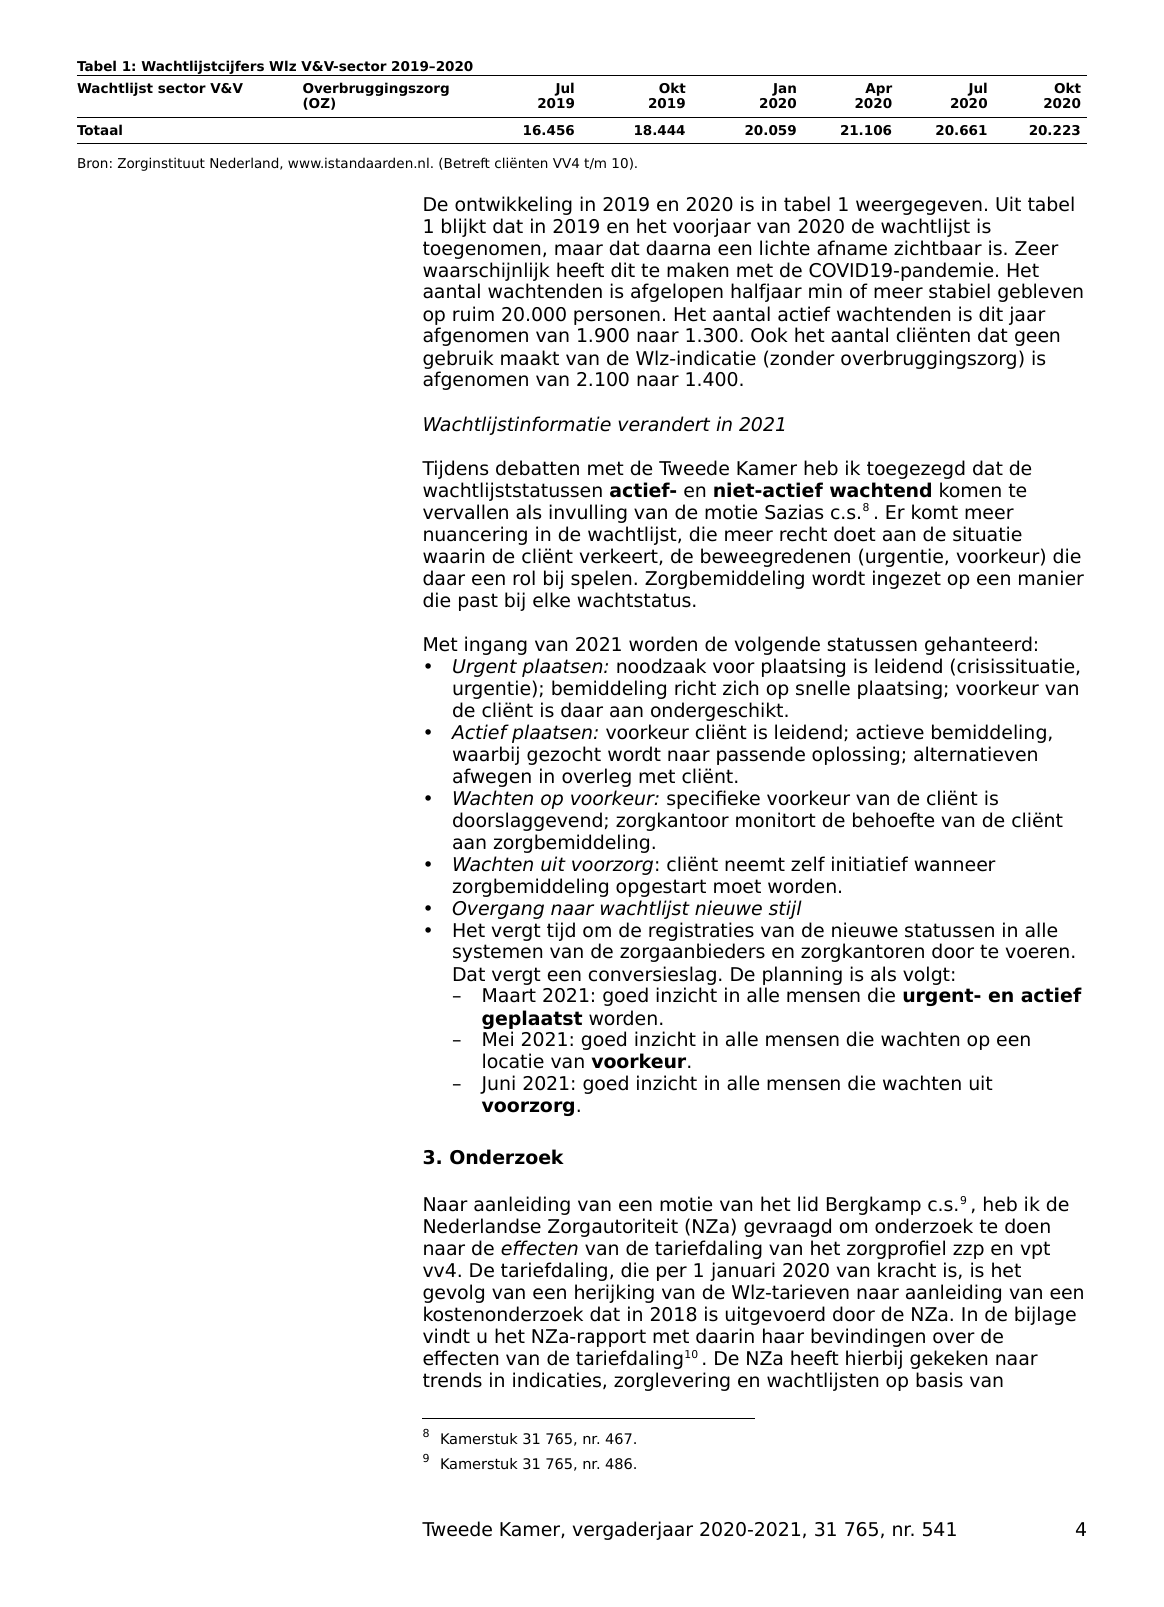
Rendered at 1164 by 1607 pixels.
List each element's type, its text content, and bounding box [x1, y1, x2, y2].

table_cell Okt 2019 [581, 76, 691, 117]
table_cell Totaal [77, 118, 296, 143]
subtitle 3. Onderzoek [422, 1147, 1087, 1169]
table_cell 20.059 [691, 118, 802, 143]
text Kamerstuk 31 765, nr. 486. [422, 1452, 1087, 1474]
table_cell 16.456 [485, 118, 581, 143]
text • Wachten op voorkeur: specifieke voorkeur van de cliënt is doorslaggevend; zorgkantoor monitort de behoefte van de cliënt aan zorgbemiddeling. [422, 788, 1087, 853]
table_cell Bron: Zorginstituut Nederland, www.istandaarden.nl. (Betreft cliënten VV4 t/m 10). [77, 144, 1087, 171]
text • Urgent plaatsen: noodzaak voor plaatsing is leidend (crisissituatie, urgentie); bemiddeling richt zich op snelle plaatsing; voorkeur van de cliënt is daar aan ondergeschikt. [422, 656, 1087, 722]
table_cell 20.661 [898, 118, 993, 143]
text • Actief plaatsen: voorkeur cliënt is leidend; actieve bemiddeling, waarbij gezocht wordt naar passende oplossing; alternatieven afwegen in overleg met cliënt. [422, 722, 1087, 788]
table_cell Apr 2020 [803, 76, 898, 117]
text • Het vergt tijd om de registraties van de nieuwe statussen in alle systemen van de zorgaanbieders en zorgkantoren door te voeren. Dat vergt een conversieslag. De planning is als volgt: [422, 919, 1087, 985]
text Tijdens debatten met de Tweede Kamer heb ik toegezegd dat de wachtlijststatussen actief- en niet-actief wachtend komen te vervallen als invulling van de motie Sazias c.s.. Er komt meer nuancering in de wachtlijst, die meer recht doet aan de situatie waarin de cliënt verkeert, de beweegredenen (urgentie, voorkeur) die daar een rol bij spelen. Zorgbemiddeling wordt ingezet op een manier die past bij elke wachtstatus. [422, 458, 1087, 612]
text • Overgang naar wachtlijst nieuwe stijl [422, 897, 1087, 919]
table_cell [296, 118, 485, 143]
table_cell Okt 2020 [993, 76, 1087, 117]
text – Mei 2021: goed inzicht in alle mensen die wachten op een locatie van voorkeur. [452, 1029, 1087, 1073]
table_cell 20.223 [993, 118, 1087, 143]
table_cell Wachtlijst sector V&V [77, 76, 296, 117]
table_cell 21.106 [803, 118, 898, 143]
text Kamerstuk 31 765, nr. 467. [422, 1427, 1087, 1449]
table_cell Jan 2020 [691, 76, 802, 117]
subtitle Wachtlijstinformatie verandert in 2021 [422, 413, 1087, 436]
text Naar aanleiding van een motie van het lid Bergkamp c.s., heb ik de Nederlandse Zorgautoriteit (NZa) gevraagd om onderzoek te doen naar de effecten van de tariefdaling van het zorgprofiel zzp en vpt vv4. De tariefdaling, die per 1 januari 2020 van kracht is, is het gevolg van een herijking van de Wlz-tarieven naar aanleiding van een kostenonderzoek dat in 2018 is uitgevoerd door de NZa. In de bijlage vindt u het NZa-rapport met daarin haar bevindingen over de effecten van de tariefdaling. De NZa heeft hierbij gekeken naar trends in indicaties, zorglevering en wachtlijsten op basis van [422, 1194, 1087, 1392]
text – Maart 2021: goed inzicht in alle mensen die urgent- en actief geplaatst worden. [452, 985, 1087, 1029]
table_header Tabel 1: Wachtlijstcijfers Wlz V&V-sector 2019–2020 [77, 59, 1087, 75]
text Met ingang van 2021 worden de volgende statussen gehanteerd: [422, 634, 1087, 656]
text • Wachten uit voorzorg: cliënt neemt zelf initiatief wanneer zorgbemiddeling opgestart moet worden. [422, 853, 1087, 897]
text – Juni 2021: goed inzicht in alle mensen die wachten uit voorzorg. [452, 1073, 1087, 1117]
table_cell 18.444 [581, 118, 691, 143]
table_cell Jul 2019 [485, 76, 581, 117]
table_cell Overbruggingszorg (OZ) [296, 76, 485, 117]
text De ontwikkeling in 2019 en 2020 is in tabel 1 weergegeven. Uit tabel 1 blijkt dat in 2019 en het voorjaar van 2020 de wachtlijst is toegenomen, maar dat daarna een lichte afname zichtbaar is. Zeer waarschijnlijk heeft dit te maken met de COVID19-pandemie. Het aantal wachtenden is afgelopen halfjaar min of meer stabiel gebleven op ruim 20.000 personen. Het aantal actief wachtenden is dit jaar afgenomen van 1.900 naar 1.300. Ook het aantal cliënten dat geen gebruik maakt van de Wlz-indicatie (zonder overbruggingszorg) is afgenomen van 2.100 naar 1.400. [422, 193, 1087, 391]
table_cell Jul 2020 [898, 76, 993, 117]
